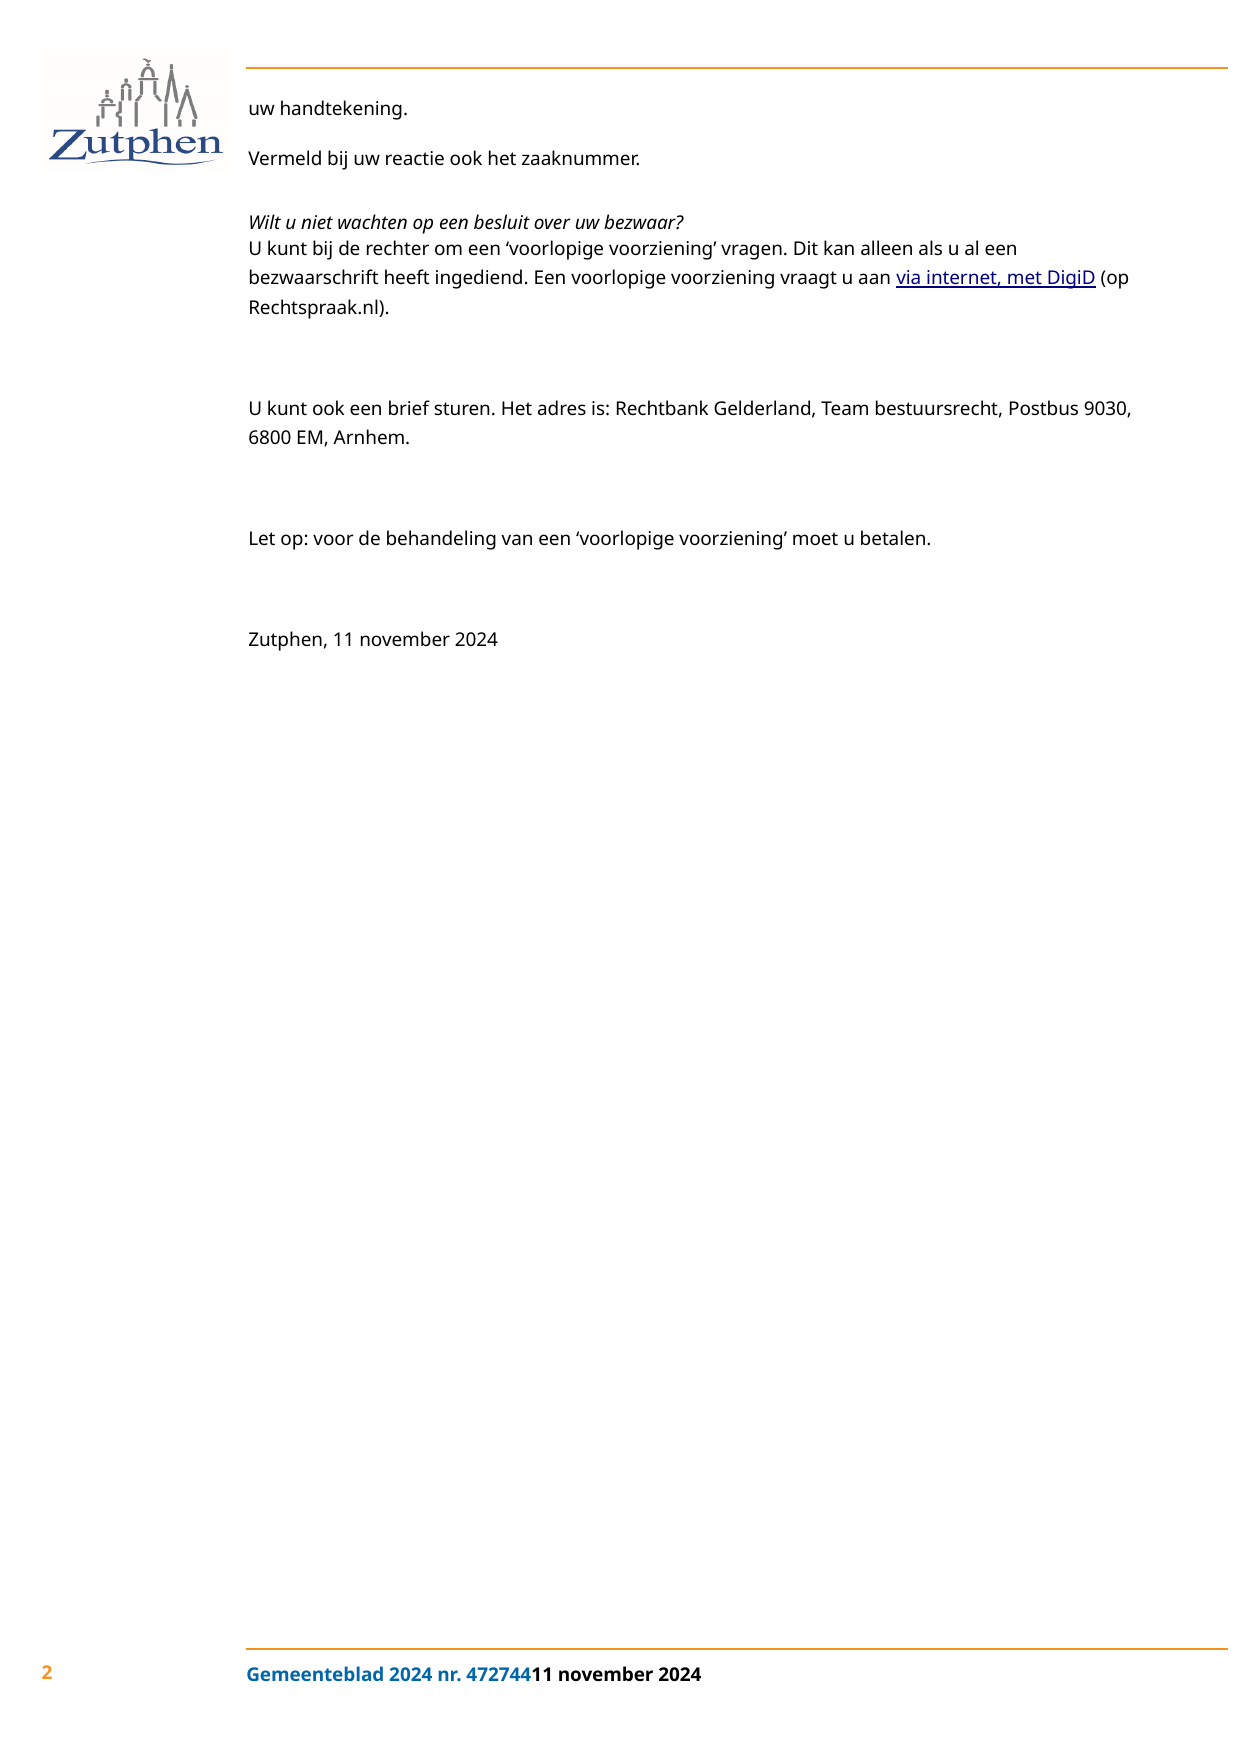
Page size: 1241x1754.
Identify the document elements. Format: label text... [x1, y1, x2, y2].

text Let op: voor de behandeling van een ‘voorlopige voorziening’ moet u betalen. [248, 525, 1152, 551]
text U kunt bij de rechter om een ‘voorlopige voorziening’ vragen. Dit kan alleen als u al een bezwaarschrift heeft ingediend. Een voorlopige voorziening vraagt u aan via internet, met DigiD (op Rechtspraak.nl). [248, 235, 1152, 320]
text uw handtekening. [248, 95, 1152, 121]
text U kunt ook een brief sturen. Het adres is: Rechtbank Gelderland, Team bestuursrecht, Postbus 9030, 6800 EM, Arnhem. [248, 395, 1152, 450]
text Vermeld bij uw reactie ook het zaaknummer. [248, 145, 1152, 171]
picture [41, 47, 231, 172]
text Zutphen, 11 november 2024 [248, 626, 1152, 652]
text Wilt u niet wachten op een besluit over uw bezwaar? [248, 209, 1152, 235]
